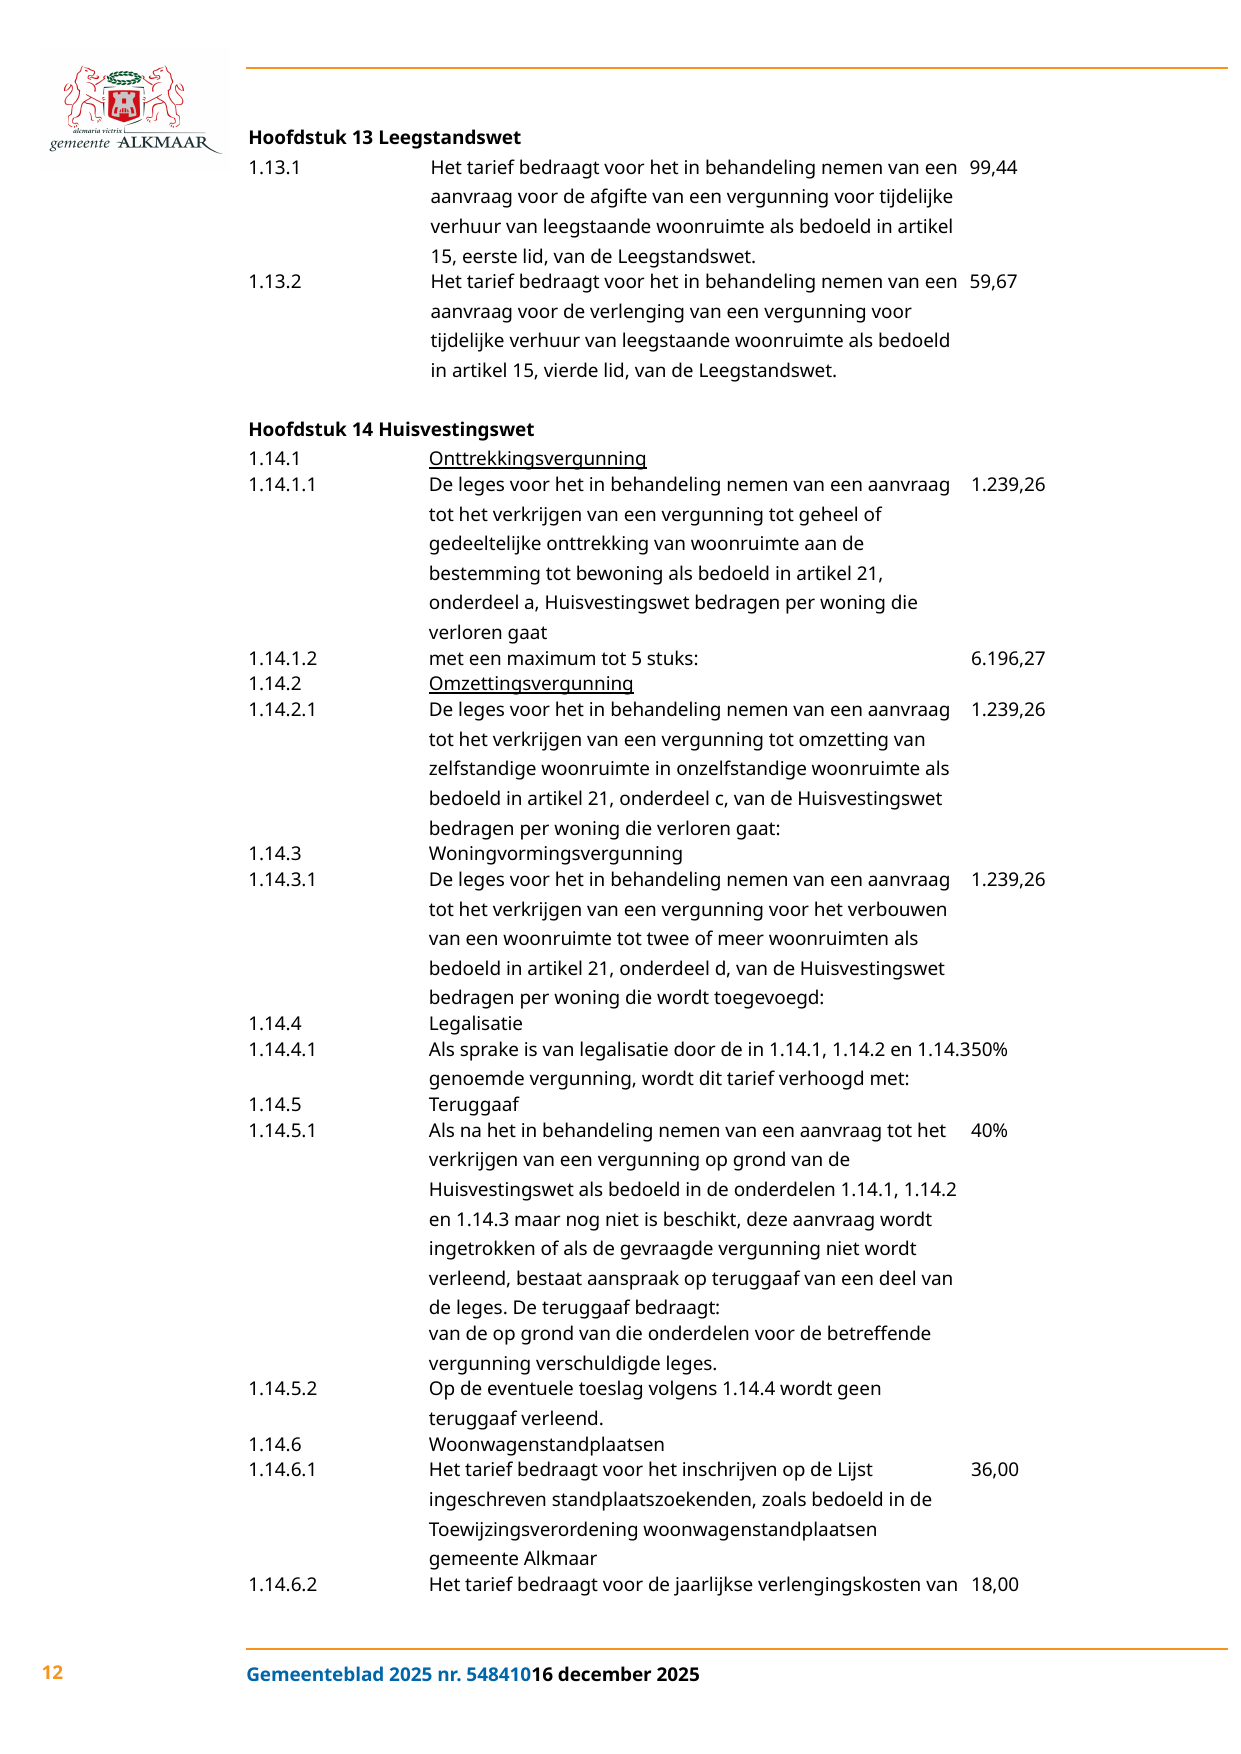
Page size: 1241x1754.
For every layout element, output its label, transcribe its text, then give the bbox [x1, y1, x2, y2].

text Hoofdstuk 13 Leegstandswet [248, 124, 1152, 150]
table_cell [971, 671, 1152, 696]
table_cell De leges voor het in behandeling nemen van een aanvraag tot het verkrijgen van een vergunning tot omzetting van zelfstandige woonruimte in onzelfstandige woonruimte als bedoeld in artikel 21, onderdeel c, van de Huisvestingswet bedragen per woning die verloren gaat: [429, 696, 971, 840]
table_cell 1.14.6 [248, 1431, 429, 1457]
table_cell 1.14.3.1 [248, 866, 429, 1010]
table_cell [971, 1320, 1152, 1376]
table_cell 1.14.6.2 [248, 1571, 429, 1597]
table_cell 1.14.2 [248, 671, 429, 696]
table_cell 1.14.4.1 [248, 1036, 429, 1091]
table_cell 1.14.3 [248, 840, 429, 866]
table_cell Het tarief bedraagt voor de jaarlijkse verlengingskosten van [429, 1571, 971, 1597]
table_cell van de op grond van die onderdelen voor de betreffende vergunning verschuldigde leges. [429, 1320, 971, 1376]
table_cell 1.14.5.1 [248, 1117, 429, 1320]
picture [41, 47, 231, 172]
table_cell Woningvormingsvergunning [429, 840, 971, 866]
text Hoofdstuk 14 Huisvestingswet [248, 416, 1152, 442]
table_cell [971, 1431, 1152, 1457]
table_cell 18,00 [971, 1571, 1152, 1597]
table_header Onttrekkingsvergunning [429, 446, 971, 471]
table_cell Teruggaaf [429, 1091, 971, 1117]
table_header 1.13.1 [248, 154, 430, 268]
table_cell [971, 1010, 1152, 1036]
table_cell 1.239,26 [971, 696, 1152, 840]
table_cell 1.14.1.2 [248, 645, 429, 671]
table_cell De leges voor het in behandeling nemen van een aanvraag tot het verkrijgen van een vergunning voor het verbouwen van een woonruimte tot twee of meer woonruimten als bedoeld in artikel 21, onderdeel d, van de Huisvestingswet bedragen per woning die wordt toegevoegd: [429, 866, 971, 1010]
table_cell [971, 1091, 1152, 1117]
table_cell 50% [971, 1036, 1152, 1091]
table_cell [248, 1320, 429, 1376]
table_cell 1.13.2 [248, 269, 430, 383]
table_cell Als na het in behandeling nemen van een aanvraag tot het verkrijgen van een vergunning op grond van de Huisvestingswet als bedoeld in de onderdelen 1.14.1, 1.14.2 en 1.14.3 maar nog niet is beschikt, deze aanvraag wordt ingetrokken of als de gevraagde vergunning niet wordt verleend, bestaat aanspraak op teruggaaf van een deel van de leges. De teruggaaf bedraagt: [429, 1117, 971, 1320]
table_cell Omzettingsvergunning [429, 671, 971, 696]
table_cell 1.239,26 [971, 866, 1152, 1010]
table_header 99,44 [969, 154, 1152, 268]
table_cell 1.14.1.1 [248, 471, 429, 645]
table_cell Als sprake is van legalisatie door de in 1.14.1, 1.14.2 en 1.14.3 genoemde vergunning, wordt dit tarief verhoogd met: [429, 1036, 971, 1091]
table_cell 1.14.2.1 [248, 696, 429, 840]
table_cell Op de eventuele toeslag volgens 1.14.4 wordt geen teruggaaf verleend. [429, 1376, 971, 1431]
table_cell 1.239,26 [971, 471, 1152, 645]
table_cell 6.196,27 [971, 645, 1152, 671]
table_cell 1.14.5 [248, 1091, 429, 1117]
table_cell 36,00 [971, 1457, 1152, 1571]
table_cell [971, 840, 1152, 866]
table_cell De leges voor het in behandeling nemen van een aanvraag tot het verkrijgen van een vergunning tot geheel of gedeeltelijke onttrekking van woonruimte aan de bestemming tot bewoning als bedoeld in artikel 21, onderdeel a, Huisvestingswet bedragen per woning die verloren gaat [429, 471, 971, 645]
table_header 1.14.1 [248, 446, 429, 471]
table_cell 1.14.6.1 [248, 1457, 429, 1571]
table_cell 59,67 [969, 269, 1152, 383]
table_cell met een maximum tot 5 stuks: [429, 645, 971, 671]
table_cell Het tarief bedraagt voor het in behandeling nemen van een aanvraag voor de verlenging van een vergunning voor tijdelijke verhuur van leegstaande woonruimte als bedoeld in artikel 15, vierde lid, van de Leegstandswet. [430, 269, 969, 383]
table_cell Het tarief bedraagt voor het inschrijven op de Lijst ingeschreven standplaatszoekenden, zoals bedoeld in de Toewijzingsverordening woonwagenstandplaatsen gemeente Alkmaar [429, 1457, 971, 1571]
table_cell [971, 1376, 1152, 1431]
table_cell 1.14.5.2 [248, 1376, 429, 1431]
table_cell 40% [971, 1117, 1152, 1320]
table_cell Woonwagenstandplaatsen [429, 1431, 971, 1457]
table_header Het tarief bedraagt voor het in behandeling nemen van een aanvraag voor de afgifte van een vergunning voor tijdelijke verhuur van leegstaande woonruimte als bedoeld in artikel 15, eerste lid, van de Leegstandswet. [430, 154, 969, 268]
table_cell 1.14.4 [248, 1010, 429, 1036]
table_cell Legalisatie [429, 1010, 971, 1036]
table_header [971, 446, 1152, 471]
